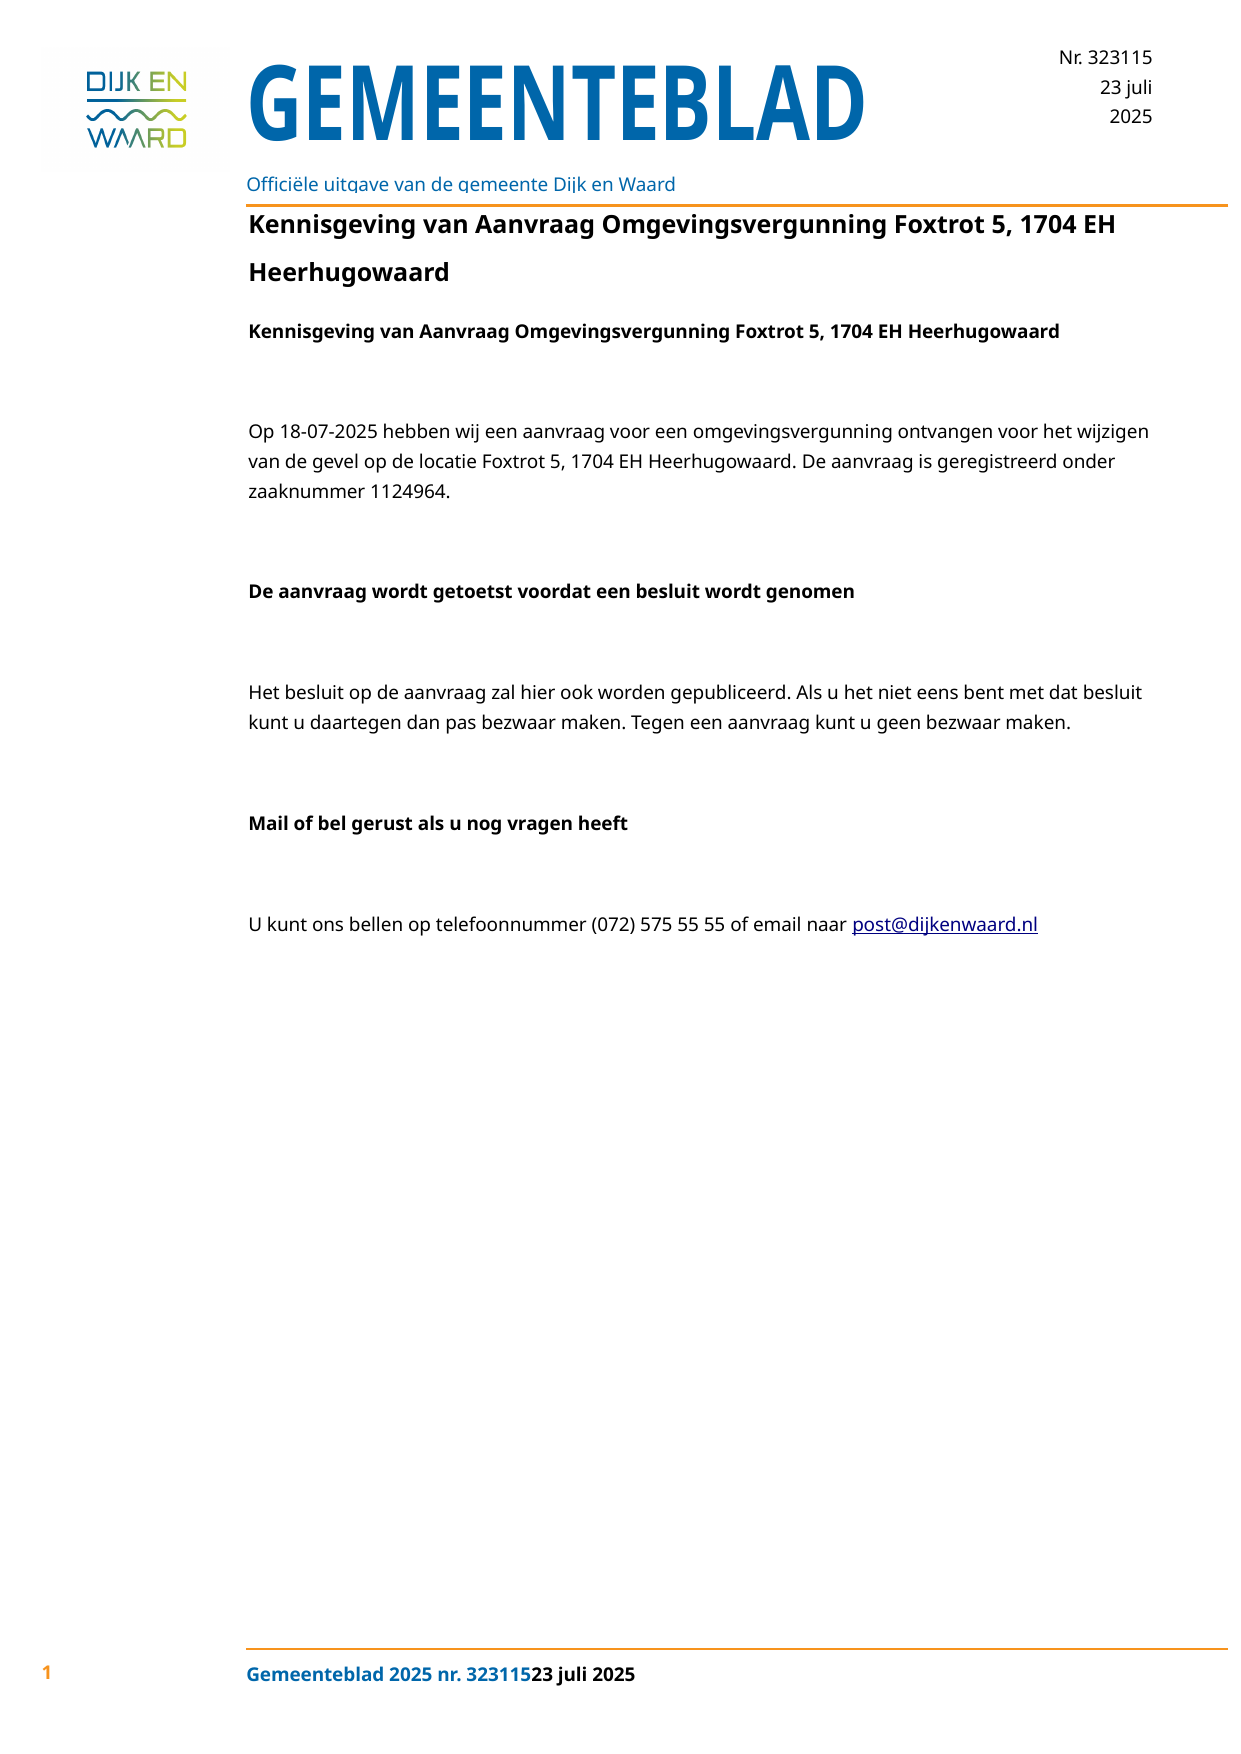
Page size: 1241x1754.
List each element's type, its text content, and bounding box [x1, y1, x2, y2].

text Kennisgeving van Aanvraag Omgevingsvergunning Foxtrot 5, 1704 EH Heerhugowaard [248, 318, 1152, 344]
text Op 18-07-2025 hebben wij een aanvraag voor een omgevingsvergunning ontvangen voor het wijzigen van de gevel op de locatie Foxtrot 5, 1704 EH Heerhugowaard. De aanvraag is geregistreerd onder zaaknummer 1124964. [248, 419, 1152, 504]
picture [41, 47, 231, 172]
text Mail of bel gerust als u nog vragen heeft [248, 810, 1152, 836]
text Kennisgeving van Aanvraag Omgevingsvergunning Foxtrot 5, 1704 EH Heerhugowaard [248, 207, 1152, 288]
text Het besluit op de aanvraag zal hier ook worden gepubliceerd. Als u het niet eens bent met dat besluit kunt u daartegen dan pas bezwaar maken. Tegen een aanvraag kunt u geen bezwaar maken. [248, 679, 1152, 735]
text U kunt ons bellen op telefoonnummer (072) 575 55 55 of email naar post@dijkenwaard.nl [248, 911, 1152, 937]
text De aanvraag wordt getoetst voordat een besluit wordt genomen [248, 579, 1152, 604]
